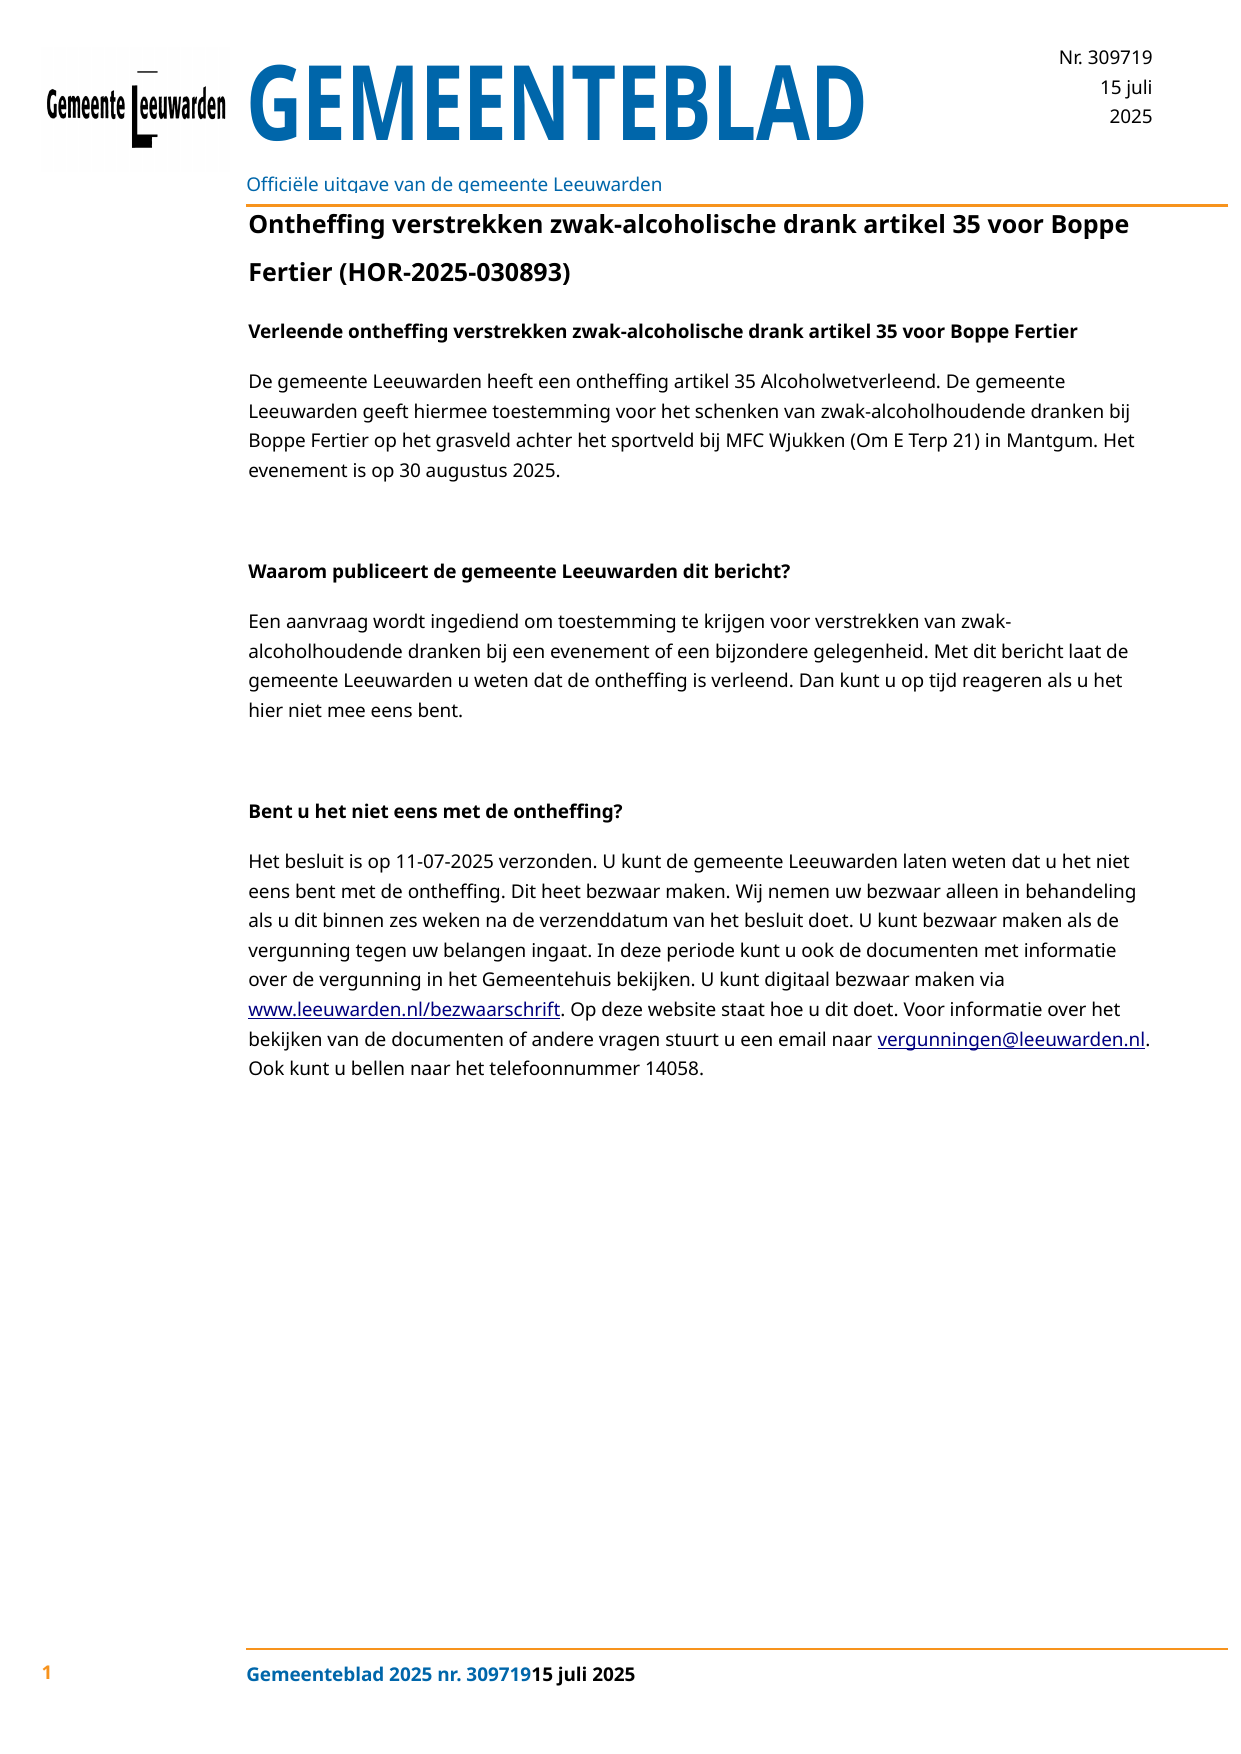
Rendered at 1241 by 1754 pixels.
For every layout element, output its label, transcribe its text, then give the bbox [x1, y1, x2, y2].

text Ontheffing verstrekken zwak-alcoholische drank artikel 35 voor Boppe Fertier (HOR-2025-030893) [248, 207, 1152, 288]
text Bent u het niet eens met de ontheffing? [248, 798, 1152, 824]
picture [41, 47, 231, 172]
text De gemeente Leeuwarden heeft een ontheffing artikel 35 Alcoholwetverleend. De gemeente Leeuwarden geeft hiermee toestemming voor het schenken van zwak-alcoholhoudende dranken bij Boppe Fertier op het grasveld achter het sportveld bij MFC Wjukken (Om E Terp 21) in Mantgum. Het evenement is op 30 augustus 2025. [248, 368, 1152, 483]
text Waarom publiceert de gemeente Leeuwarden dit bericht? [248, 558, 1152, 584]
text Het besluit is op 11-07-2025 verzonden. U kunt de gemeente Leeuwarden laten weten dat u het niet eens bent met de ontheffing. Dit heet bezwaar maken. Wij nemen uw bezwaar alleen in behandeling als u dit binnen zes weken na de verzenddatum van het besluit doet. U kunt bezwaar maken als de vergunning tegen uw belangen ingaat. In deze periode kunt u ook de documenten met informatie over de vergunning in het Gemeentehuis bekijken. U kunt digitaal bezwaar maken via www.leeuwarden.nl/bezwaarschrift. Op deze website staat hoe u dit doet. Voor informatie over het bekijken van de documenten of andere vragen stuurt u een email naar vergunningen@leeuwarden.nl. Ook kunt u bellen naar het telefoonnummer 14058. [248, 848, 1152, 1081]
text Verleende ontheffing verstrekken zwak-alcoholische drank artikel 35 voor Boppe Fertier [248, 318, 1152, 344]
text Een aanvraag wordt ingediend om toestemming te krijgen voor verstrekken van zwak-alcoholhoudende dranken bij een evenement of een bijzondere gelegenheid. Met dit bericht laat de gemeente Leeuwarden u weten dat de ontheffing is verleend. Dan kunt u op tijd reageren als u het hier niet mee eens bent. [248, 608, 1152, 723]
